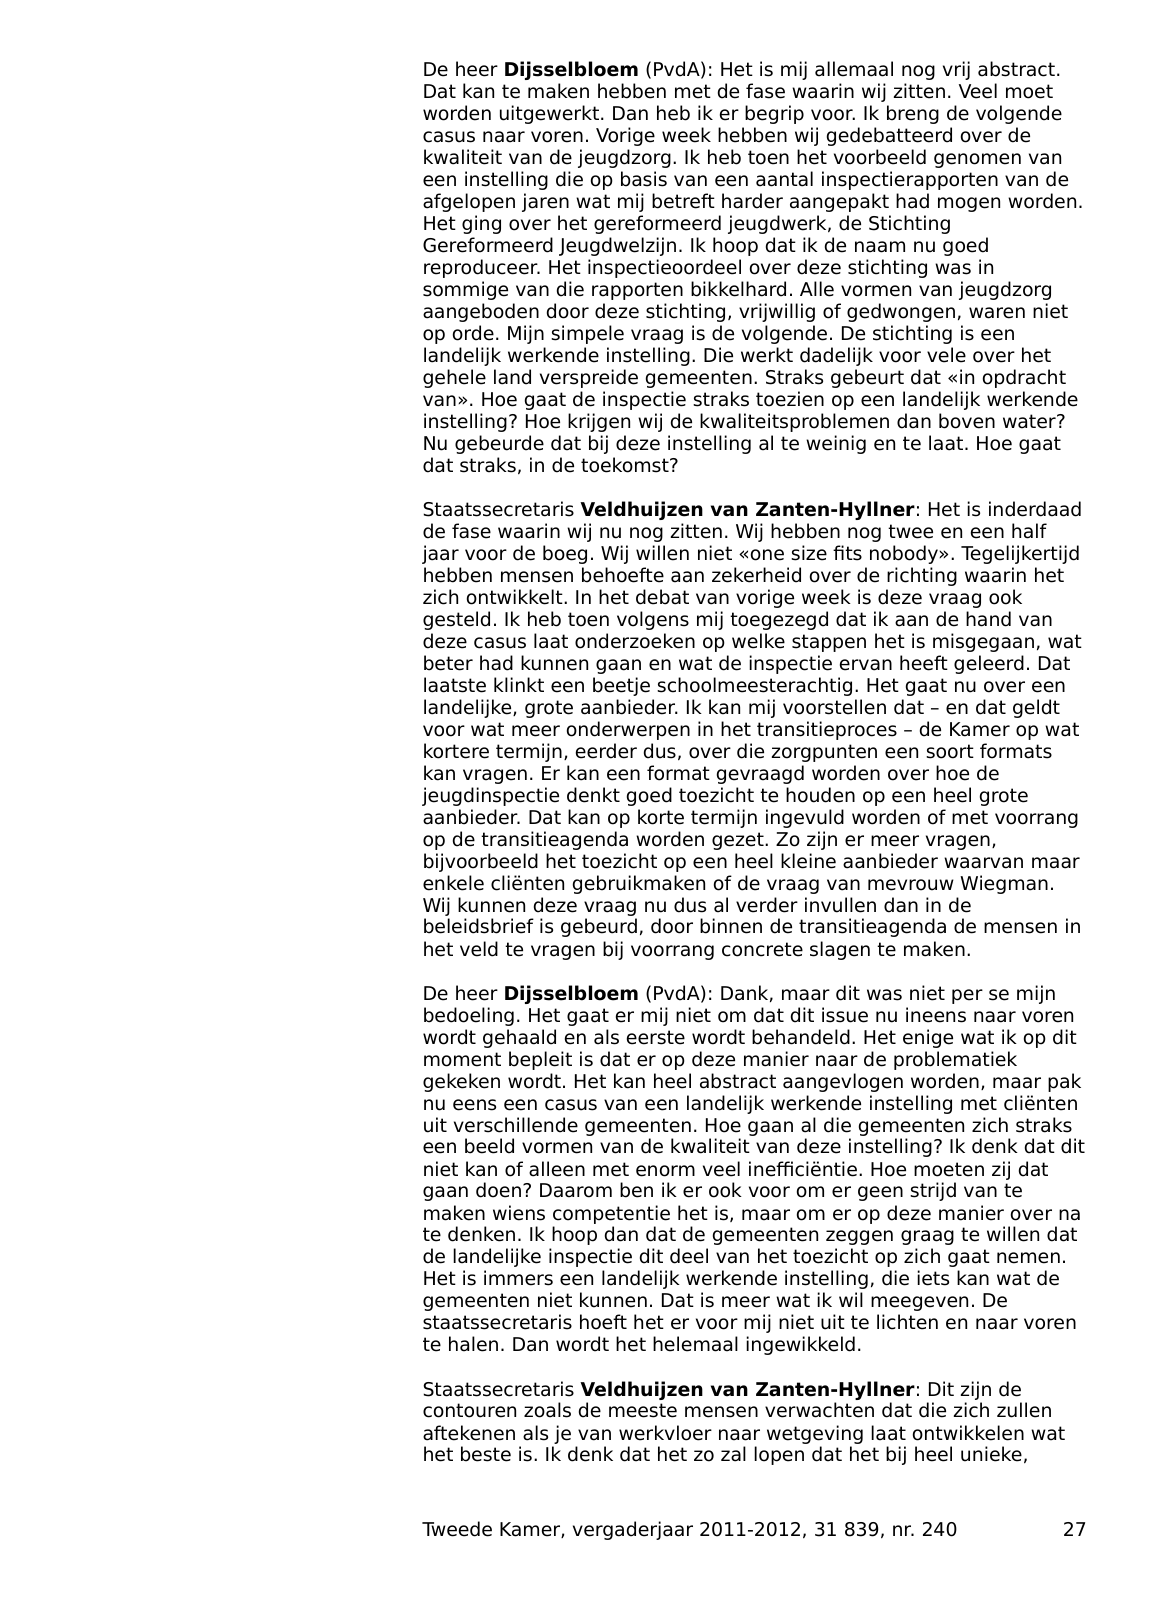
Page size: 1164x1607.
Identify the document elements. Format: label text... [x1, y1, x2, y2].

text Staatssecretaris Veldhuijzen van Zanten-Hyllner: Dit zijn de contouren zoals de meeste mensen verwachten dat die zich zullen aftekenen als je van werkvloer naar wetgeving laat ontwikkelen wat het beste is. Ik denk dat het zo zal lopen dat het bij heel unieke, [422, 1378, 1087, 1466]
text De heer Dijsselbloem (PvdA): Dank, maar dit was niet per se mijn bedoeling. Het gaat er mij niet om dat dit issue nu ineens naar voren wordt gehaald en als eerste wordt behandeld. Het enige wat ik op dit moment bepleit is dat er op deze manier naar de problematiek gekeken wordt. Het kan heel abstract aangevlogen worden, maar pak nu eens een casus van een landelijk werkende instelling met cliënten uit verschillende gemeenten. Hoe gaan al die gemeenten zich straks een beeld vormen van de kwaliteit van deze instelling? Ik denk dat dit niet kan of alleen met enorm veel inefficiëntie. Hoe moeten zij dat gaan doen? Daarom ben ik er ook voor om er geen strijd van te maken wiens competentie het is, maar om er op deze manier over na te denken. Ik hoop dan dat de gemeenten zeggen graag te willen dat de landelijke inspectie dit deel van het toezicht op zich gaat nemen. Het is immers een landelijk werkende instelling, die iets kan wat de gemeenten niet kunnen. Dat is meer wat ik wil meegeven. De staatssecretaris hoeft het er voor mij niet uit te lichten en naar voren te halen. Dan wordt het helemaal ingewikkeld. [422, 983, 1087, 1356]
text Staatssecretaris Veldhuijzen van Zanten-Hyllner: Het is inderdaad de fase waarin wij nu nog zitten. Wij hebben nog twee en een half jaar voor de boeg. Wij willen niet «one size fits nobody». Tegelijkertijd hebben mensen behoefte aan zekerheid over de richting waarin het zich ontwikkelt. In het debat van vorige week is deze vraag ook gesteld. Ik heb toen volgens mij toegezegd dat ik aan de hand van deze casus laat onderzoeken op welke stappen het is misgegaan, wat beter had kunnen gaan en wat de inspectie ervan heeft geleerd. Dat laatste klinkt een beetje schoolmeesterachtig. Het gaat nu over een landelijke, grote aanbieder. Ik kan mij voorstellen dat – en dat geldt voor wat meer onderwerpen in het transitieproces – de Kamer op wat kortere termijn, eerder dus, over die zorgpunten een soort formats kan vragen. Er kan een format gevraagd worden over hoe de jeugdinspectie denkt goed toezicht te houden op een heel grote aanbieder. Dat kan op korte termijn ingevuld worden of met voorrang op de transitieagenda worden gezet. Zo zijn er meer vragen, bijvoorbeeld het toezicht op een heel kleine aanbieder waarvan maar enkele cliënten gebruikmaken of de vraag van mevrouw Wiegman. Wij kunnen deze vraag nu dus al verder invullen dan in de beleidsbrief is gebeurd, door binnen de transitieagenda de mensen in het veld te vragen bij voorrang concrete slagen te maken. [422, 499, 1087, 960]
text De heer Dijsselbloem (PvdA): Het is mij allemaal nog vrij abstract. Dat kan te maken hebben met de fase waarin wij zitten. Veel moet worden uitgewerkt. Dan heb ik er begrip voor. Ik breng de volgende casus naar voren. Vorige week hebben wij gedebatteerd over de kwaliteit van de jeugdzorg. Ik heb toen het voorbeeld genomen van een instelling die op basis van een aantal inspectierapporten van de afgelopen jaren wat mij betreft harder aangepakt had mogen worden. Het ging over het gereformeerd jeugdwerk, de Stichting Gereformeerd Jeugdwelzijn. Ik hoop dat ik de naam nu goed reproduceer. Het inspectieoordeel over deze stichting was in sommige van die rapporten bikkelhard. Alle vormen van jeugdzorg aangeboden door deze stichting, vrijwillig of gedwongen, waren niet op orde. Mijn simpele vraag is de volgende. De stichting is een landelijk werkende instelling. Die werkt dadelijk voor vele over het gehele land verspreide gemeenten. Straks gebeurt dat «in opdracht van». Hoe gaat de inspectie straks toezien op een landelijk werkende instelling? Hoe krijgen wij de kwaliteitsproblemen dan boven water? Nu gebeurde dat bij deze instelling al te weinig en te laat. Hoe gaat dat straks, in de toekomst? [422, 59, 1087, 477]
